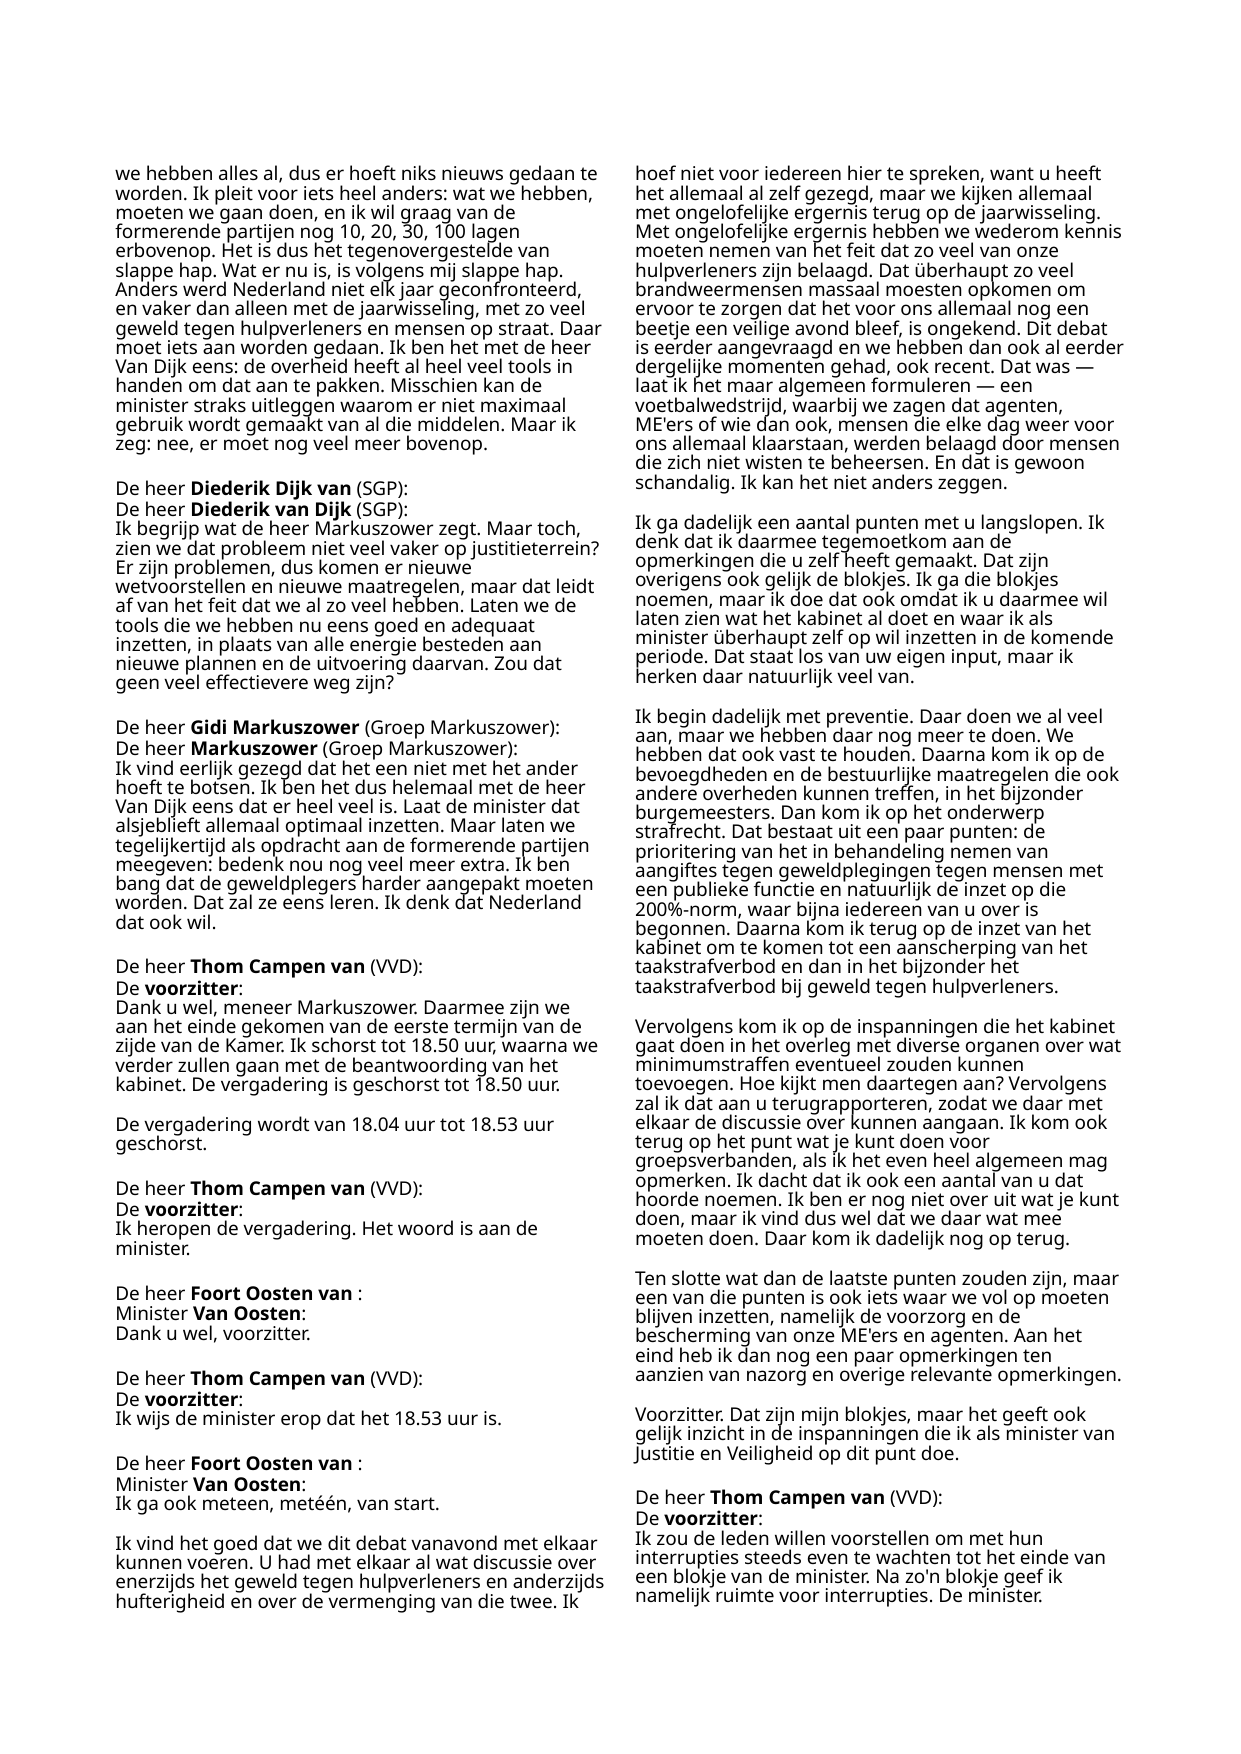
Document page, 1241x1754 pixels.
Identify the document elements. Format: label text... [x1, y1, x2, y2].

text Dank u wel, meneer Markuszower. Daarmee zijn we aan het einde gekomen van de eerste termijn van de zijde van de Kamer. Ik schorst tot 18.50 uur, waarna we verder zullen gaan met de beantwoording van het kabinet. De vergadering is geschorst tot 18.50 uur. [115, 999, 605, 1095]
text De heer Markuszower (Groep Markuszower): [115, 740, 605, 759]
text Ik wijs de minister erop dat het 18.53 uur is. [115, 1410, 605, 1429]
text De heer Thom Campen van (VVD): [115, 1365, 605, 1391]
text Ik heropen de vergadering. Het woord is aan de minister. [115, 1220, 605, 1259]
text De heer Gidi Markuszower (Groep Markuszower): [115, 714, 605, 740]
text De heer Thom Campen van (VVD): [635, 1484, 1125, 1510]
text Vervolgens kom ik op de inspanningen die het kabinet gaat doen in het overleg met diverse organen over wat minimumstraffen eventueel zouden kunnen toevoegen. Hoe kijkt men daartegen aan? Vervolgens zal ik dat aan u terugrapporteren, zodat we daar met elkaar de discussie over kunnen aangaan. Ik kom ook terug op het punt wat je kunt doen voor groepsverbanden, als ik het even heel algemeen mag opmerken. Ik dacht dat ik ook een aantal van u dat hoorde noemen. Ik ben er nog niet over uit wat je kunt doen, maar ik vind dus wel dat we daar wat mee moeten doen. Daar kom ik dadelijk nog op terug. [635, 1018, 1125, 1249]
text we hebben alles al, dus er hoeft niks nieuws gedaan te worden. Ik pleit voor iets heel anders: wat we hebben, moeten we gaan doen, en ik wil graag van de formerende partijen nog 10, 20, 30, 100 lagen erbovenop. Het is dus het tegenovergestelde van slappe hap. Wat er nu is, is volgens mij slappe hap. Anders werd Nederland niet elk jaar geconfronteerd, en vaker dan alleen met de jaarwisseling, met zo veel geweld tegen hulpverleners en mensen op straat. Daar moet iets aan worden gedaan. Ik ben het met de heer Van Dijk eens: de overheid heeft al heel veel tools in handen om dat aan te pakken. Misschien kan de minister straks uitleggen waarom er niet maximaal gebruik wordt gemaakt van al die middelen. Maar ik zeg: nee, er moet nog veel meer bovenop. [115, 165, 605, 454]
text De vergadering wordt van 18.04 uur tot 18.53 uur geschorst. [115, 1116, 605, 1154]
text De voorzitter: [115, 979, 605, 999]
text Ten slotte wat dan de laatste punten zouden zijn, maar een van die punten is ook iets waar we vol op moeten blijven inzetten, namelijk de voorzorg en de bescherming van onze ME'ers en agenten. Aan het eind heb ik dan nog een paar opmerkingen ten aanzien van nazorg en overige relevante opmerkingen. [635, 1269, 1125, 1385]
text Ik ga dadelijk een aantal punten met u langslopen. Ik denk dat ik daarmee tegemoetkom aan de opmerkingen die u zelf heeft gemaakt. Dat zijn overigens ook gelijk de blokjes. Ik ga die blokjes noemen, maar ik doe dat ook omdat ik u daarmee wil laten zien wat het kabinet al doet en waar ik als minister überhaupt zelf op wil inzetten in de komende periode. Dat staat los van uw eigen input, maar ik herken daar natuurlijk veel van. [635, 514, 1125, 687]
text Ik begrijp wat de heer Markuszower zegt. Maar toch, zien we dat probleem niet veel vaker op justitieterrein? Er zijn problemen, dus komen er nieuwe wetvoorstellen en nieuwe maatregelen, maar dat leidt af van het feit dat we al zo veel hebben. Laten we de tools die we hebben nu eens goed en adequaat inzetten, in plaats van alle energie besteden aan nieuwe plannen en de uitvoering daarvan. Zou dat geen veel effectievere weg zijn? [115, 520, 605, 694]
text Ik begin dadelijk met preventie. Daar doen we al veel aan, maar we hebben daar nog meer te doen. We hebben dat ook vast te houden. Daarna kom ik op de bevoegdheden en de bestuurlijke maatregelen die ook andere overheden kunnen treffen, in het bijzonder burgemeesters. Dan kom ik op het onderwerp strafrecht. Dat bestaat uit een paar punten: de prioritering van het in behandeling nemen van aangiftes tegen geweldplegingen tegen mensen met een publieke functie en natuurlijk de inzet op die 200%-norm, waar bijna iedereen van u over is begonnen. Daarna kom ik terug op de inzet van het kabinet om te komen tot een aanscherping van het taakstrafverbod en dan in het bijzonder het taakstrafverbod bij geweld tegen hulpverleners. [635, 708, 1125, 997]
text De voorzitter: [115, 1201, 605, 1220]
text De heer Diederik Dijk van (SGP): [115, 475, 605, 501]
text De voorzitter: [115, 1391, 605, 1410]
text De heer Diederik van Dijk (SGP): [115, 501, 605, 520]
text hoef niet voor iedereen hier te spreken, want u heeft het allemaal al zelf gezegd, maar we kijken allemaal met ongelofelijke ergernis terug op de jaarwisseling. Met ongelofelijke ergernis hebben we wederom kennis moeten nemen van het feit dat zo veel van onze hulpverleners zijn belaagd. Dat überhaupt zo veel brandweermensen massaal moesten opkomen om ervoor te zorgen dat het voor ons allemaal nog een beetje een veilige avond bleef, is ongekend. Dit debat is eerder aangevraagd en we hebben dan ook al eerder dergelijke momenten gehad, ook recent. Dat was — laat ik het maar algemeen formuleren — een voetbalwedstrijd, waarbij we zagen dat agenten, ME'ers of wie dan ook, mensen die elke dag weer voor ons allemaal klaarstaan, werden belaagd door mensen die zich niet wisten te beheersen. En dat is gewoon schandalig. Ik kan het niet anders zeggen. [635, 165, 1125, 493]
text De heer Foort Oosten van : [115, 1450, 605, 1476]
text Dank u wel, voorzitter. [115, 1325, 605, 1344]
text De heer Thom Campen van (VVD): [115, 954, 605, 979]
text De heer Foort Oosten van : [115, 1280, 605, 1305]
text De heer Thom Campen van (VVD): [115, 1175, 605, 1201]
text Minister Van Oosten: [115, 1476, 605, 1495]
text Voorzitter. Dat zijn mijn blokjes, maar het geeft ook gelijk inzicht in de inspanningen die ik als minister van Justitie en Veiligheid op dit punt doe. [635, 1406, 1125, 1464]
text Minister Van Oosten: [115, 1305, 605, 1325]
text Ik zou de leden willen voorstellen om met hun interrupties steeds even te wachten tot het einde van een blokje van de minister. Na zo'n blokje geef ik namelijk ruimte voor interrupties. De minister. [635, 1529, 1125, 1607]
text Ik vind eerlijk gezegd dat het een niet met het ander hoeft te botsen. Ik ben het dus helemaal met de heer Van Dijk eens dat er heel veel is. Laat de minister dat alsjeblieft allemaal optimaal inzetten. Maar laten we tegelijkertijd als opdracht aan de formerende partijen meegeven: bedenk nou nog veel meer extra. Ik ben bang dat de geweldplegers harder aangepakt moeten worden. Dat zal ze eens leren. Ik denk dat Nederland dat ook wil. [115, 759, 605, 933]
text De voorzitter: [635, 1510, 1125, 1529]
text Ik ga ook meteen, metéén, van start. [115, 1495, 605, 1514]
text Ik vind het goed dat we dit debat vanavond met elkaar kunnen voeren. U had met elkaar al wat discussie over enerzijds het geweld tegen hulpverleners en anderzijds hufterigheid en over de vermenging van die twee. Ik [115, 1535, 605, 1612]
